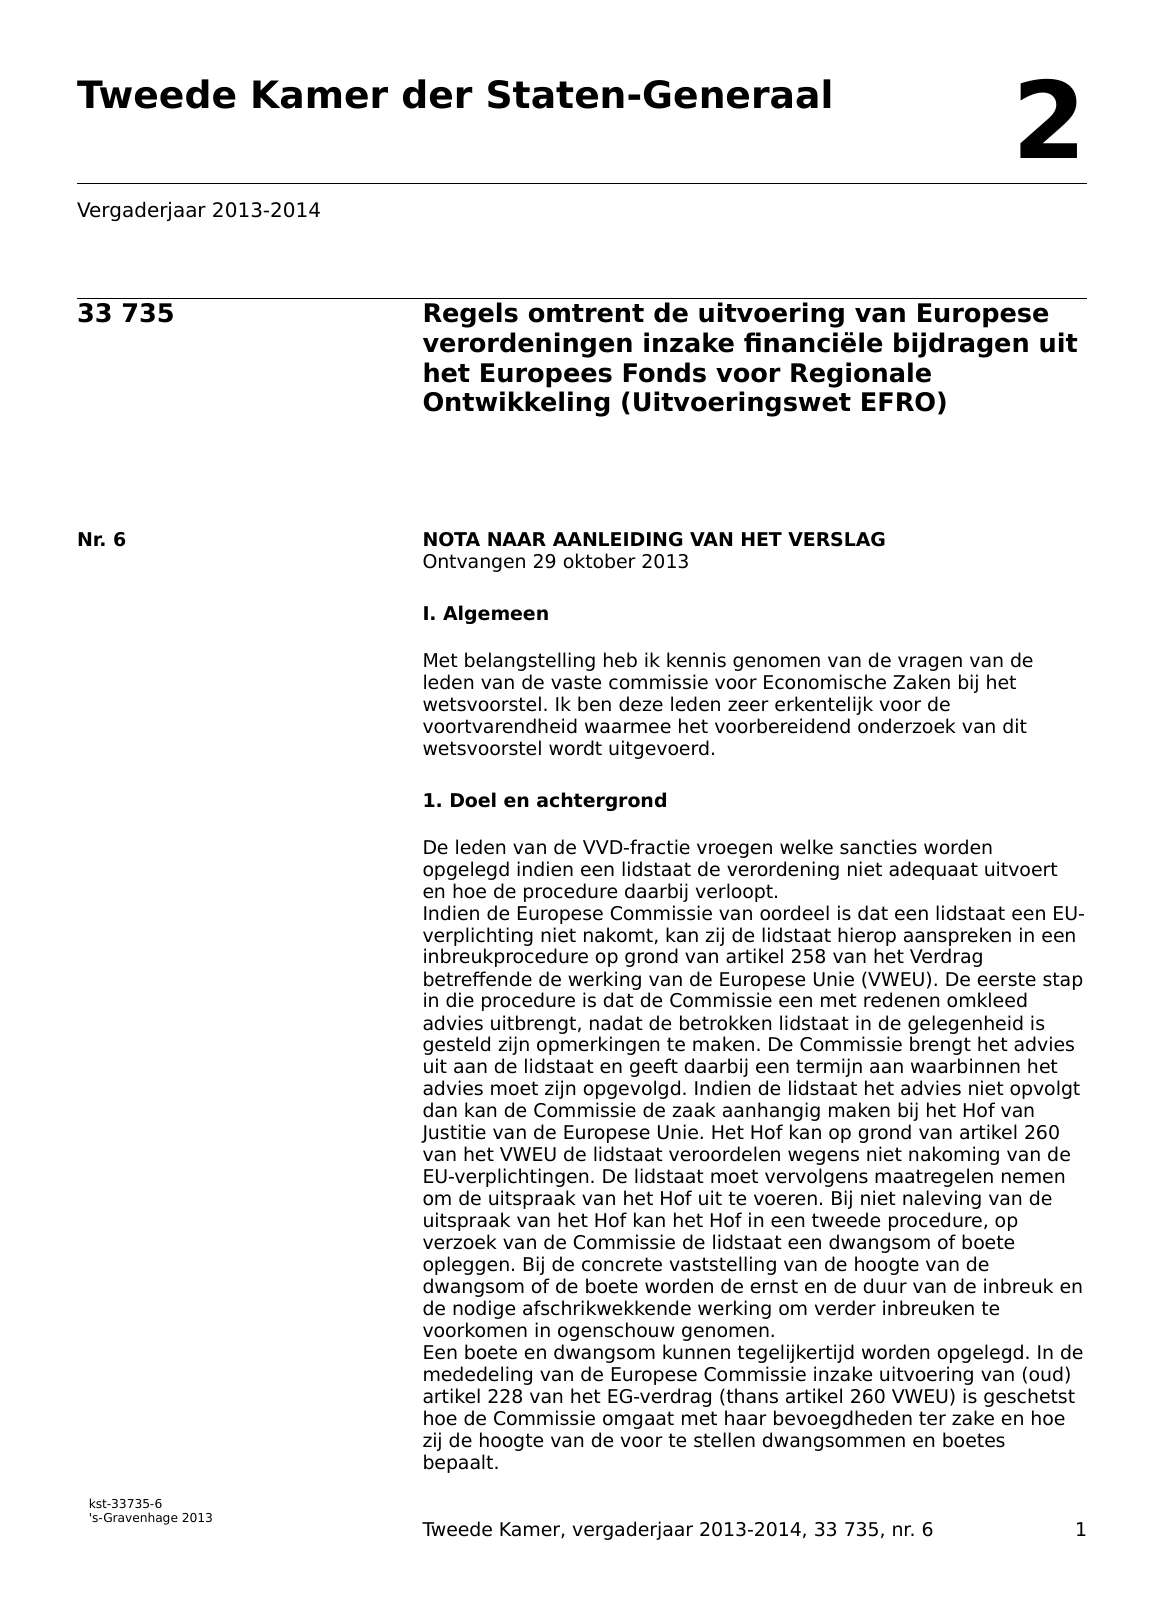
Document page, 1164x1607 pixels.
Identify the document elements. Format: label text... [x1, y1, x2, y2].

table_header 2 [886, 59, 1087, 183]
text 's-Gravenhage 2013 [88, 1511, 323, 1525]
text Indien de Europese Commissie van oordeel is dat een lidstaat een EU-verplichting niet nakomt, kan zij de lidstaat hierop aanspreken in een inbreukprocedure op grond van artikel 258 van het Verdrag betreffende de werking van de Europese Unie (VWEU). De eerste stap in die procedure is dat de Commissie een met redenen omkleed advies uitbrengt, nadat de betrokken lidstaat in de gelegenheid is gesteld zijn opmerkingen te maken. De Commissie brengt het advies uit aan de lidstaat en geeft daarbij een termijn aan waarbinnen het advies moet zijn opgevolgd. Indien de lidstaat het advies niet opvolgt dan kan de Commissie de zaak aanhangig maken bij het Hof van Justitie van de Europese Unie. Het Hof kan op grond van artikel 260 van het VWEU de lidstaat veroordelen wegens niet nakoming van de EU-verplichtingen. De lidstaat moet vervolgens maatregelen nemen om de uitspraak van het Hof uit te voeren. Bij niet naleving van de uitspraak van het Hof kan het Hof in een tweede procedure, op verzoek van de Commissie de lidstaat een dwangsom of boete opleggen. Bij de concrete vaststelling van de hoogte van de dwangsom of de boete worden de ernst en de duur van de inbreuk en de nodige afschrikwekkende werking om verder inbreuken te voorkomen in ogenschouw genomen. [422, 902, 1087, 1342]
text De leden van de VVD-fractie vroegen welke sancties worden opgelegd indien een lidstaat de verordening niet adequaat uitvoert en hoe de procedure daarbij verloopt. [422, 837, 1087, 902]
subtitle 33 735 Regels omtrent de uitvoering van Europese verordeningen inzake financiële bijdragen uit het Europees Fonds voor Regionale Ontwikkeling (Uitvoeringswet EFRO) [77, 299, 1087, 418]
table_cell Vergaderjaar 2013-2014 [77, 184, 1087, 298]
subtitle 1. Doel en achtergrond [422, 789, 1087, 812]
subtitle I. Algemeen [422, 603, 1087, 625]
text Ontvangen 29 oktober 2013 [422, 551, 1087, 573]
text Een boete en dwangsom kunnen tegelijkertijd worden opgelegd. In de mededeling van de Europese Commissie inzake uitvoering van (oud) artikel 228 van het EG-verdrag (thans artikel 260 VWEU) is geschetst hoe de Commissie omgaat met haar bevoegdheden ter zake en hoe zij de hoogte van de voor te stellen dwangsommen en boetes bepaalt. [422, 1342, 1087, 1474]
subtitle Nr. 6 NOTA NAAR AANLEIDING VAN HET VERSLAG [77, 529, 1087, 551]
text kst-33735-6 [88, 1497, 323, 1511]
table_header Tweede Kamer der Staten-Generaal [77, 59, 886, 183]
text Met belangstelling heb ik kennis genomen van de vragen van de leden van de vaste commissie voor Economische Zaken bij het wetsvoorstel. Ik ben deze leden zeer erkentelijk voor de voortvarendheid waarmee het voorbereidend onderzoek van dit wetsvoorstel wordt uitgevoerd. [422, 650, 1087, 759]
